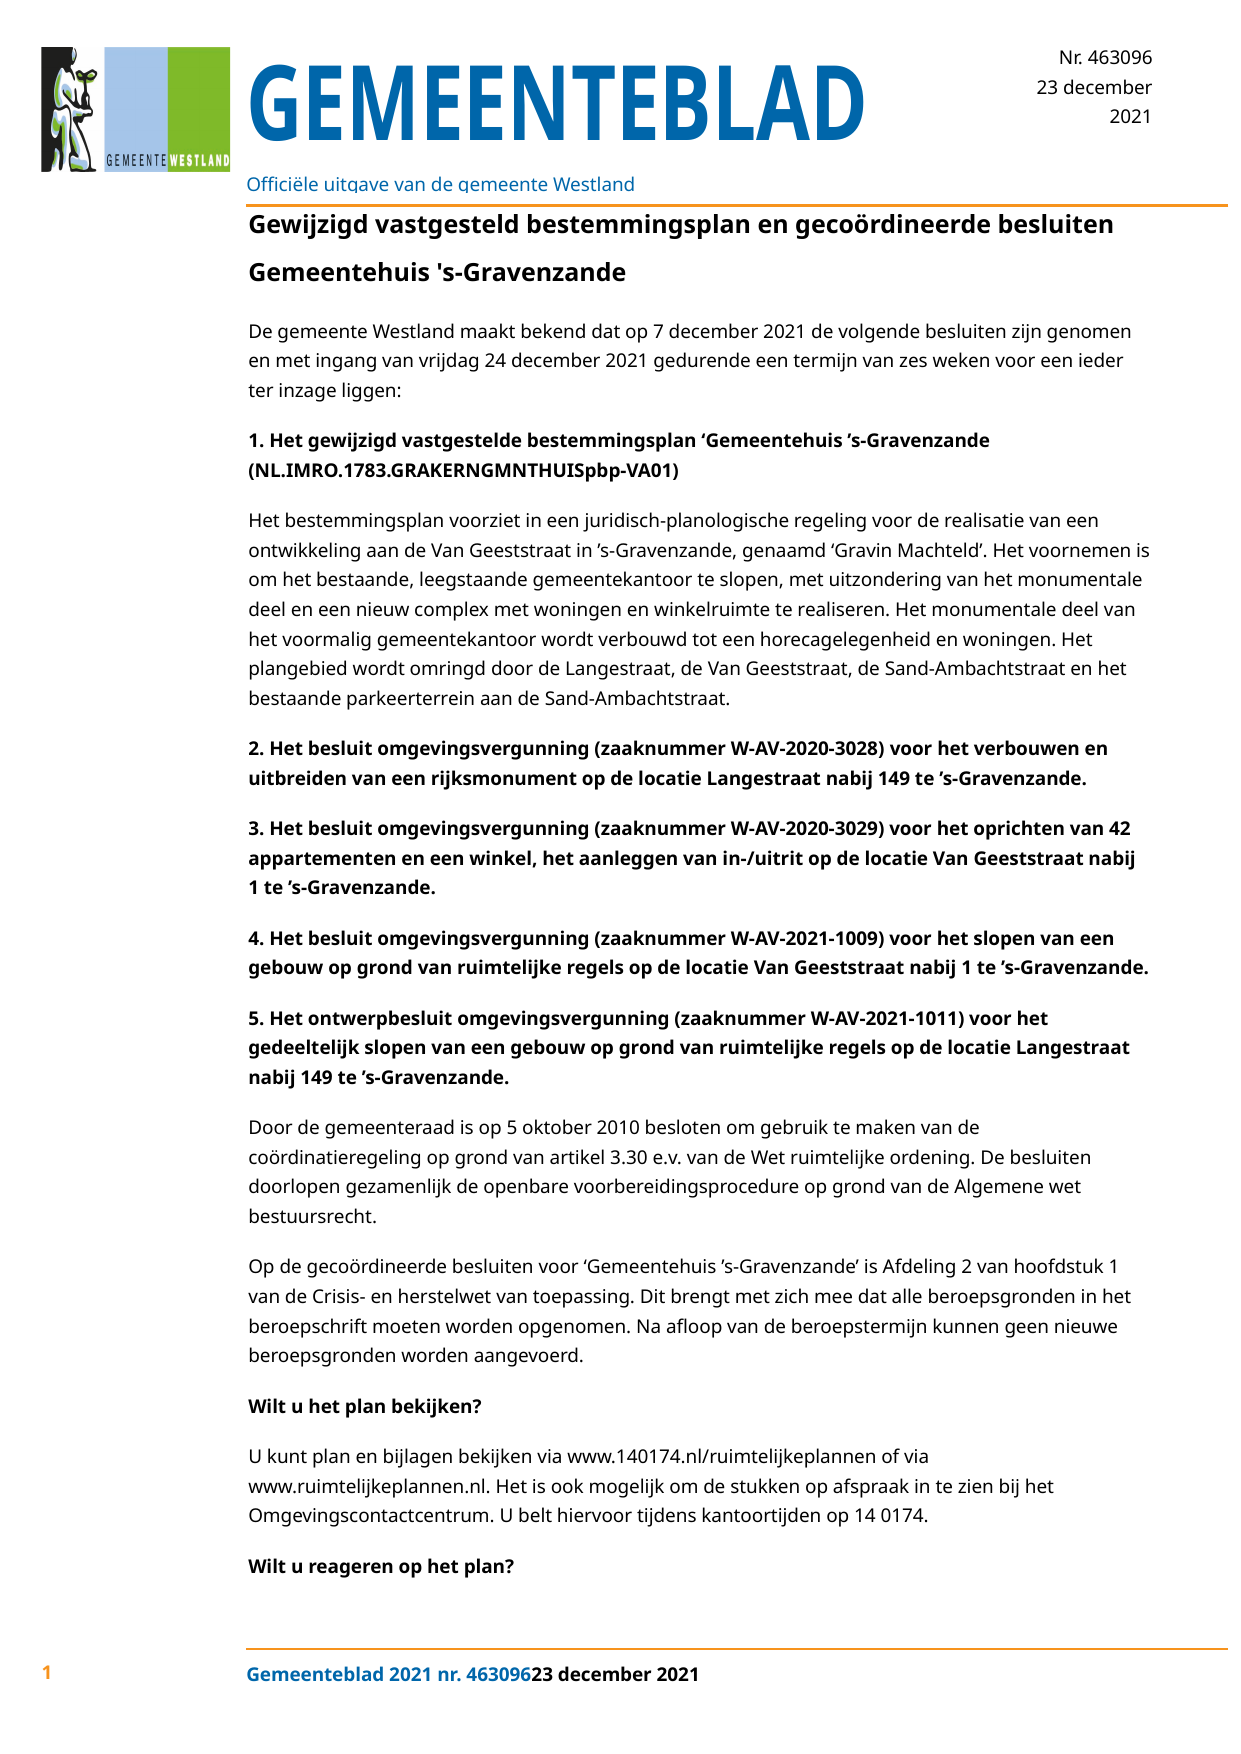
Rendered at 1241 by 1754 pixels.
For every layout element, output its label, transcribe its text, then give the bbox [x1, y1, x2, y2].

text De gemeente Westland maakt bekend dat op 7 december 2021 de volgende besluiten zijn genomen en met ingang van vrijdag 24 december 2021 gedurende een termijn van zes weken voor een ieder ter inzage liggen: [248, 318, 1152, 403]
text 4. Het besluit omgevingsvergunning (zaaknummer W-AV-2021-1009) voor het slopen van een gebouw op grond van ruimtelijke regels op de locatie Van Geeststraat nabij 1 te ’s-Gravenzande. [248, 925, 1152, 980]
text 2. Het besluit omgevingsvergunning (zaaknummer W-AV-2020-3028) voor het verbouwen en uitbreiden van een rijksmonument op de locatie Langestraat nabij 149 te ’s-Gravenzande. [248, 735, 1152, 791]
picture [41, 47, 231, 172]
text Wilt u reageren op het plan? [248, 1553, 1152, 1579]
text Door de gemeenteraad is op 5 oktober 2010 besloten om gebruik te maken van de coördinatieregeling op grond van artikel 3.30 e.v. van de Wet ruimtelijke ordening. De besluiten doorlopen gezamenlijk de openbare voorbereidingsprocedure op grond van de Algemene wet bestuursrecht. [248, 1114, 1152, 1229]
text Gewijzigd vastgesteld bestemmingsplan en gecoördineerde besluiten Gemeentehuis 's-Gravenzande [248, 207, 1152, 288]
text Het bestemmingsplan voorziet in een juridisch-planologische regeling voor de realisatie van een ontwikkeling aan de Van Geeststraat in ’s-Gravenzande, genaamd ‘Gravin Machteld’. Het voornemen is om het bestaande, leegstaande gemeentekantoor te slopen, met uitzondering van het monumentale deel en een nieuw complex met woningen en winkelruimte te realiseren. Het monumentale deel van het voormalig gemeentekantoor wordt verbouwd tot een horecagelegenheid en woningen. Het plangebied wordt omringd door de Langestraat, de Van Geeststraat, de Sand-Ambachtstraat en het bestaande parkeerterrein aan de Sand-Ambachtstraat. [248, 507, 1152, 711]
text Wilt u het plan bekijken? [248, 1393, 1152, 1419]
text 1. Het gewijzigd vastgestelde bestemmingsplan ‘Gemeentehuis ’s-Gravenzande (NL.IMRO.1783.GRAKERNGMNTHUISpbp-VA01) [248, 427, 1152, 483]
text 5. Het ontwerpbesluit omgevingsvergunning (zaaknummer W-AV-2021-1011) voor het gedeeltelijk slopen van een gebouw op grond van ruimtelijke regels op de locatie Langestraat nabij 149 te ’s-Gravenzande. [248, 1005, 1152, 1090]
text U kunt plan en bijlagen bekijken via www.140174.nl/ruimtelijkeplannen of via www.ruimtelijkeplannen.nl. Het is ook mogelijk om de stukken op afspraak in te zien bij het Omgevingscontactcentrum. U belt hiervoor tijdens kantoortijden op 14 0174. [248, 1443, 1152, 1528]
text 3. Het besluit omgevingsvergunning (zaaknummer W-AV-2020-3029) voor het oprichten van 42 appartementen en een winkel, het aanleggen van in-/uitrit op de locatie Van Geeststraat nabij 1 te ’s-Gravenzande. [248, 815, 1152, 900]
text Op de gecoördineerde besluiten voor ‘Gemeentehuis ’s-Gravenzande’ is Afdeling 2 van hoofdstuk 1 van de Crisis- en herstelwet van toepassing. Dit brengt met zich mee dat alle beroepsgronden in het beroepschrift moeten worden opgenomen. Na afloop van de beroepstermijn kunnen geen nieuwe beroepsgronden worden aangevoerd. [248, 1254, 1152, 1368]
